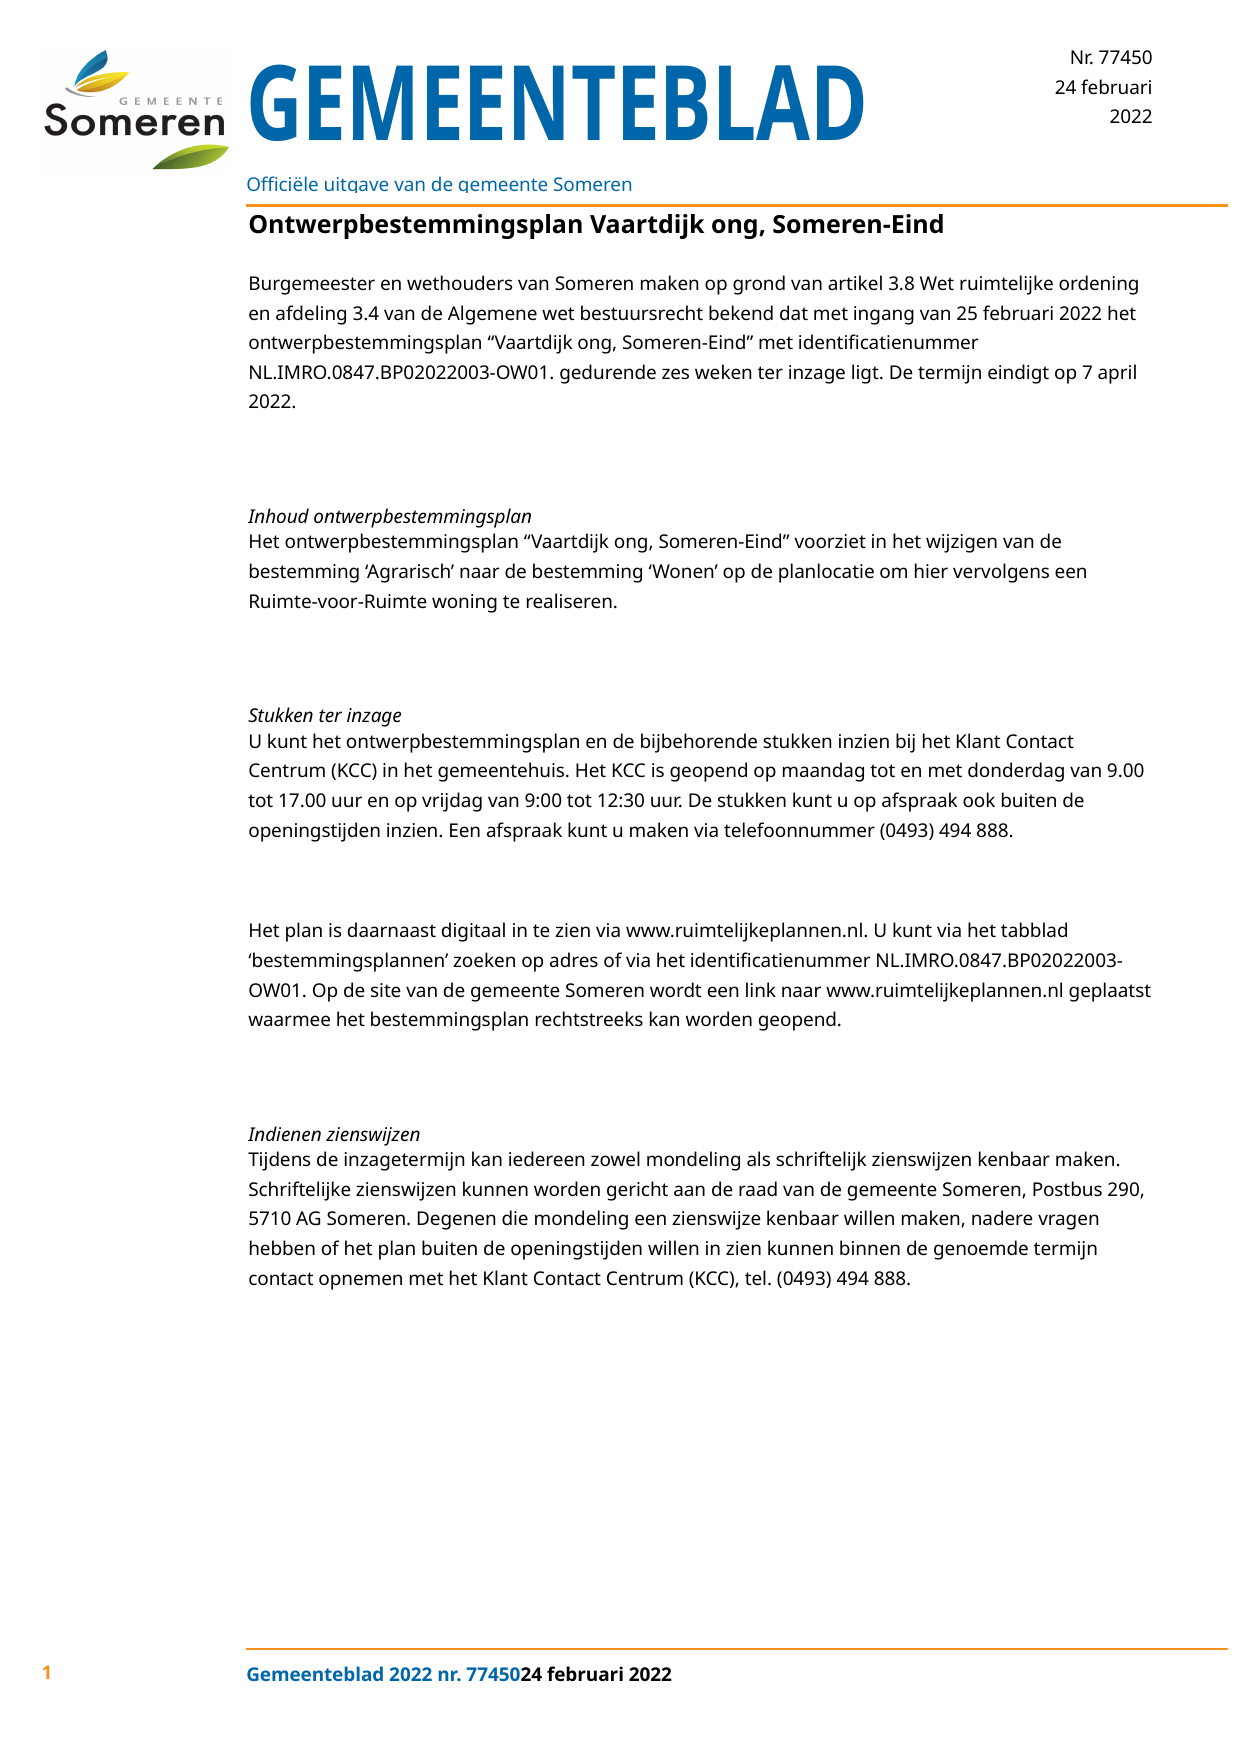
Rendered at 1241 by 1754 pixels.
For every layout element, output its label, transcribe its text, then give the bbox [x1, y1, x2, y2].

text Ontwerpbestemmingsplan Vaartdijk ong, Someren-Eind [248, 207, 1152, 241]
text Het plan is daarnaast digitaal in te zien via www.ruimtelijkeplannen.nl. U kunt via het tabblad ‘bestemmingsplannen’ zoeken op adres of via het identificatienummer NL.IMRO.0847.BP02022003-OW01. Op de site van de gemeente Someren wordt een link naar www.ruimtelijkeplannen.nl geplaatst waarmee het bestemmingsplan rechtstreeks kan worden geopend. [248, 918, 1152, 1032]
text Inhoud ontwerpbestemmingsplan [248, 503, 1152, 529]
picture [41, 47, 231, 172]
text Burgemeester en wethouders van Someren maken op grond van artikel 3.8 Wet ruimtelijke ordening en afdeling 3.4 van de Algemene wet bestuursrecht bekend dat met ingang van 25 februari 2022 het ontwerpbestemmingsplan “Vaartdijk ong, Someren-Eind” met identificatienummer NL.IMRO.0847.BP02022003-OW01. gedurende zes weken ter inzage ligt. De termijn eindigt op 7 april 2022. [248, 270, 1152, 414]
text U kunt het ontwerpbestemmingsplan en de bijbehorende stukken inzien bij het Klant Contact Centrum (KCC) in het gemeentehuis. Het KCC is geopend op maandag tot en met donderdag van 9.00 tot 17.00 uur en op vrijdag van 9:00 tot 12:30 uur. De stukken kunt u op afspraak ook buiten de openingstijden inzien. Een afspraak kunt u maken via telefoonnummer (0493) 494 888. [248, 728, 1152, 842]
text Stukken ter inzage [248, 702, 1152, 728]
text Tijdens de inzagetermijn kan iedereen zowel mondeling als schriftelijk zienswijzen kenbaar maken. Schriftelijke zienswijzen kunnen worden gericht aan de raad van de gemeente Someren, Postbus 290, 5710 AG Someren. Degenen die mondeling een zienswijze kenbaar willen maken, nadere vragen hebben of het plan buiten de openingstijden willen in zien kunnen binnen de genoemde termijn contact opnemen met het Klant Contact Centrum (KCC), tel. (0493) 494 888. [248, 1146, 1152, 1291]
text Indienen zienswijzen [248, 1121, 1152, 1146]
text Het ontwerpbestemmingsplan “Vaartdijk ong, Someren-Eind” voorziet in het wijzigen van de bestemming ‘Agrarisch’ naar de bestemming ‘Wonen’ op de planlocatie om hier vervolgens een Ruimte-voor-Ruimte woning te realiseren. [248, 529, 1152, 614]
